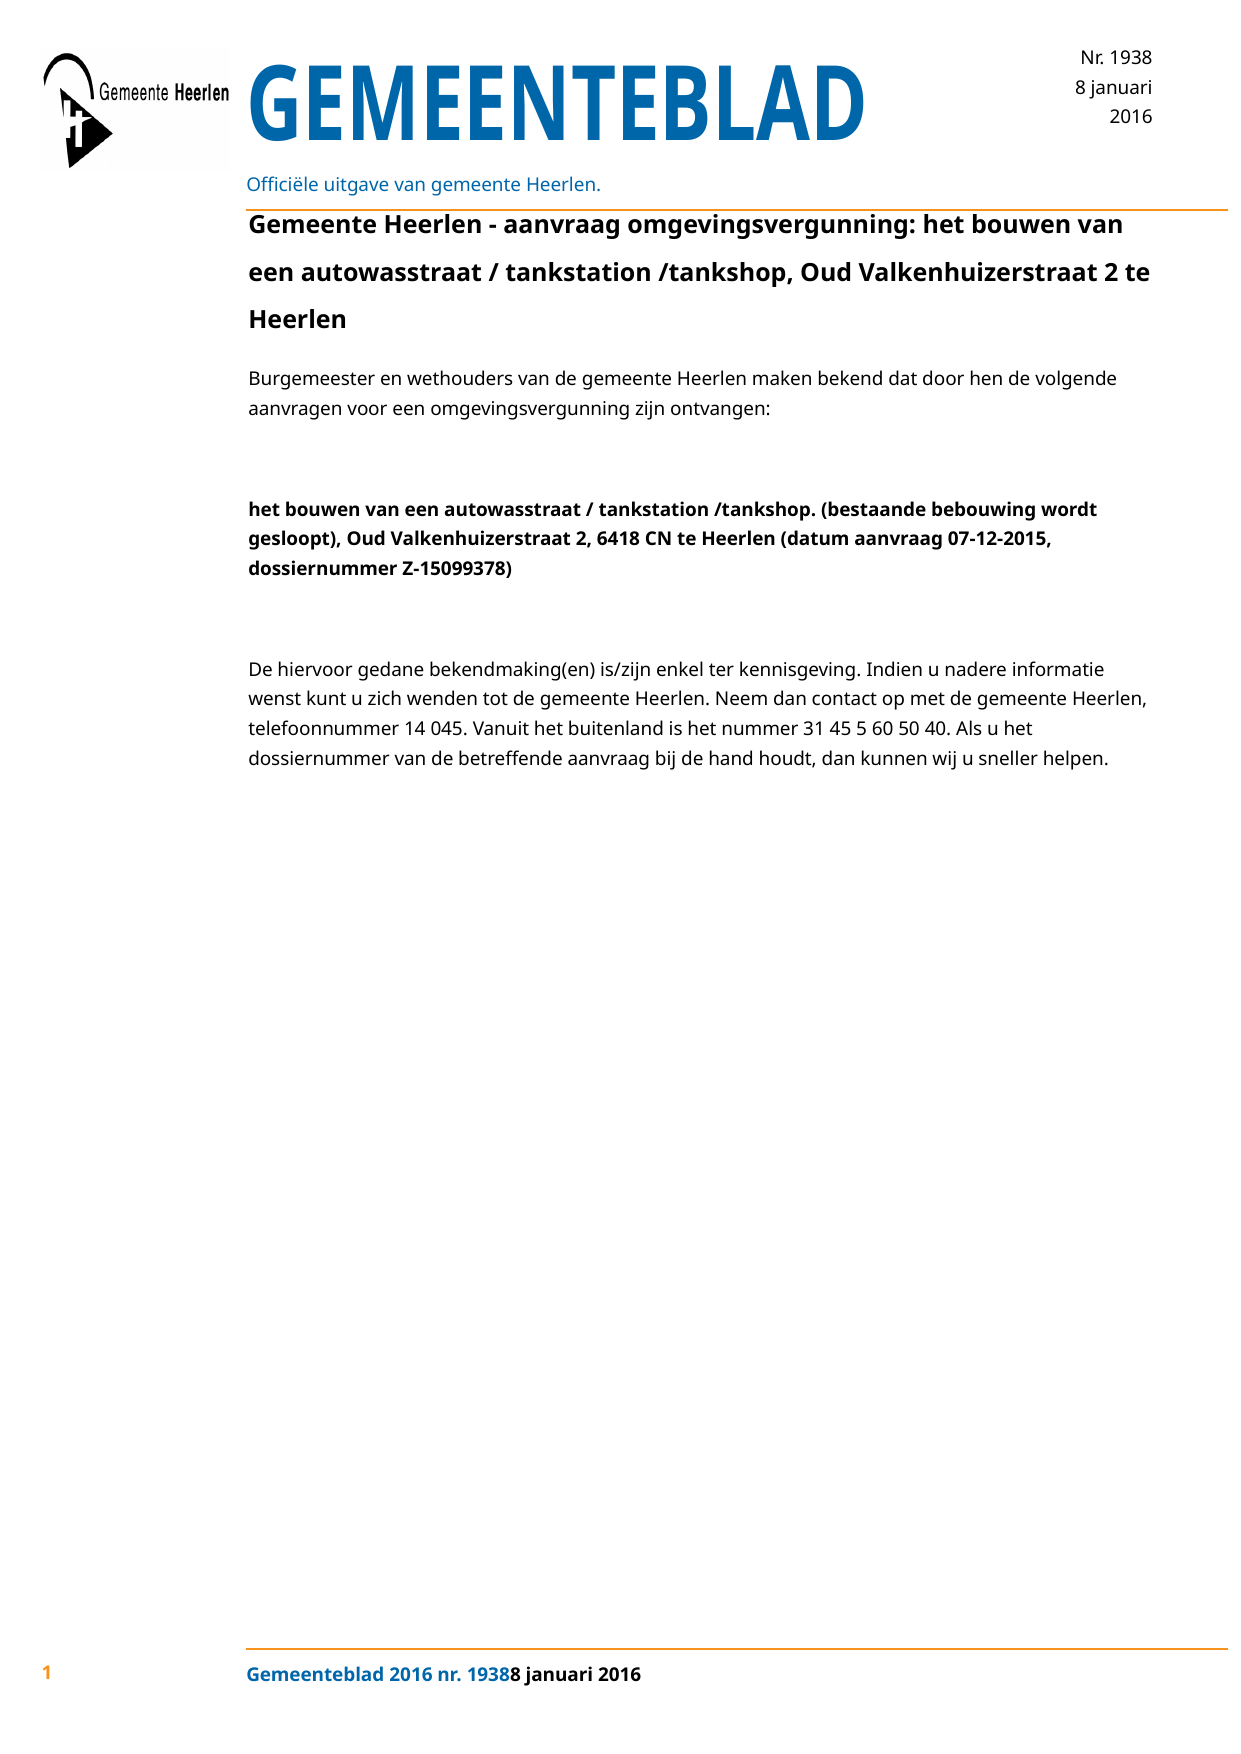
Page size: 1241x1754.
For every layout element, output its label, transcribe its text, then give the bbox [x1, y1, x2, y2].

picture [41, 47, 231, 172]
text Gemeente Heerlen - aanvraag omgevingsvergunning: het bouwen van een autowasstraat / tankstation /tankshop, Oud Valkenhuizerstraat 2 te Heerlen [248, 211, 1152, 336]
text De hiervoor gedane bekendmaking(en) is/zijn enkel ter kennisgeving. Indien u nadere informatie wenst kunt u zich wenden tot de gemeente Heerlen. Neem dan contact op met de gemeente Heerlen, telefoonnummer 14 045. Vanuit het buitenland is het nummer 31 45 5 60 50 40. Als u het dossiernummer van de betreffende aanvraag bij de hand houdt, dan kunnen wij u sneller helpen. [248, 656, 1152, 770]
text Burgemeester en wethouders van de gemeente Heerlen maken bekend dat door hen de volgende aanvragen voor een omgevingsvergunning zijn ontvangen: [248, 366, 1152, 421]
text het bouwen van een autowasstraat / tankstation /tankshop. (bestaande bebouwing wordt gesloopt), Oud Valkenhuizerstraat 2, 6418 CN te Heerlen (datum aanvraag 07-12-2015, dossiernummer Z-15099378) [248, 496, 1152, 581]
